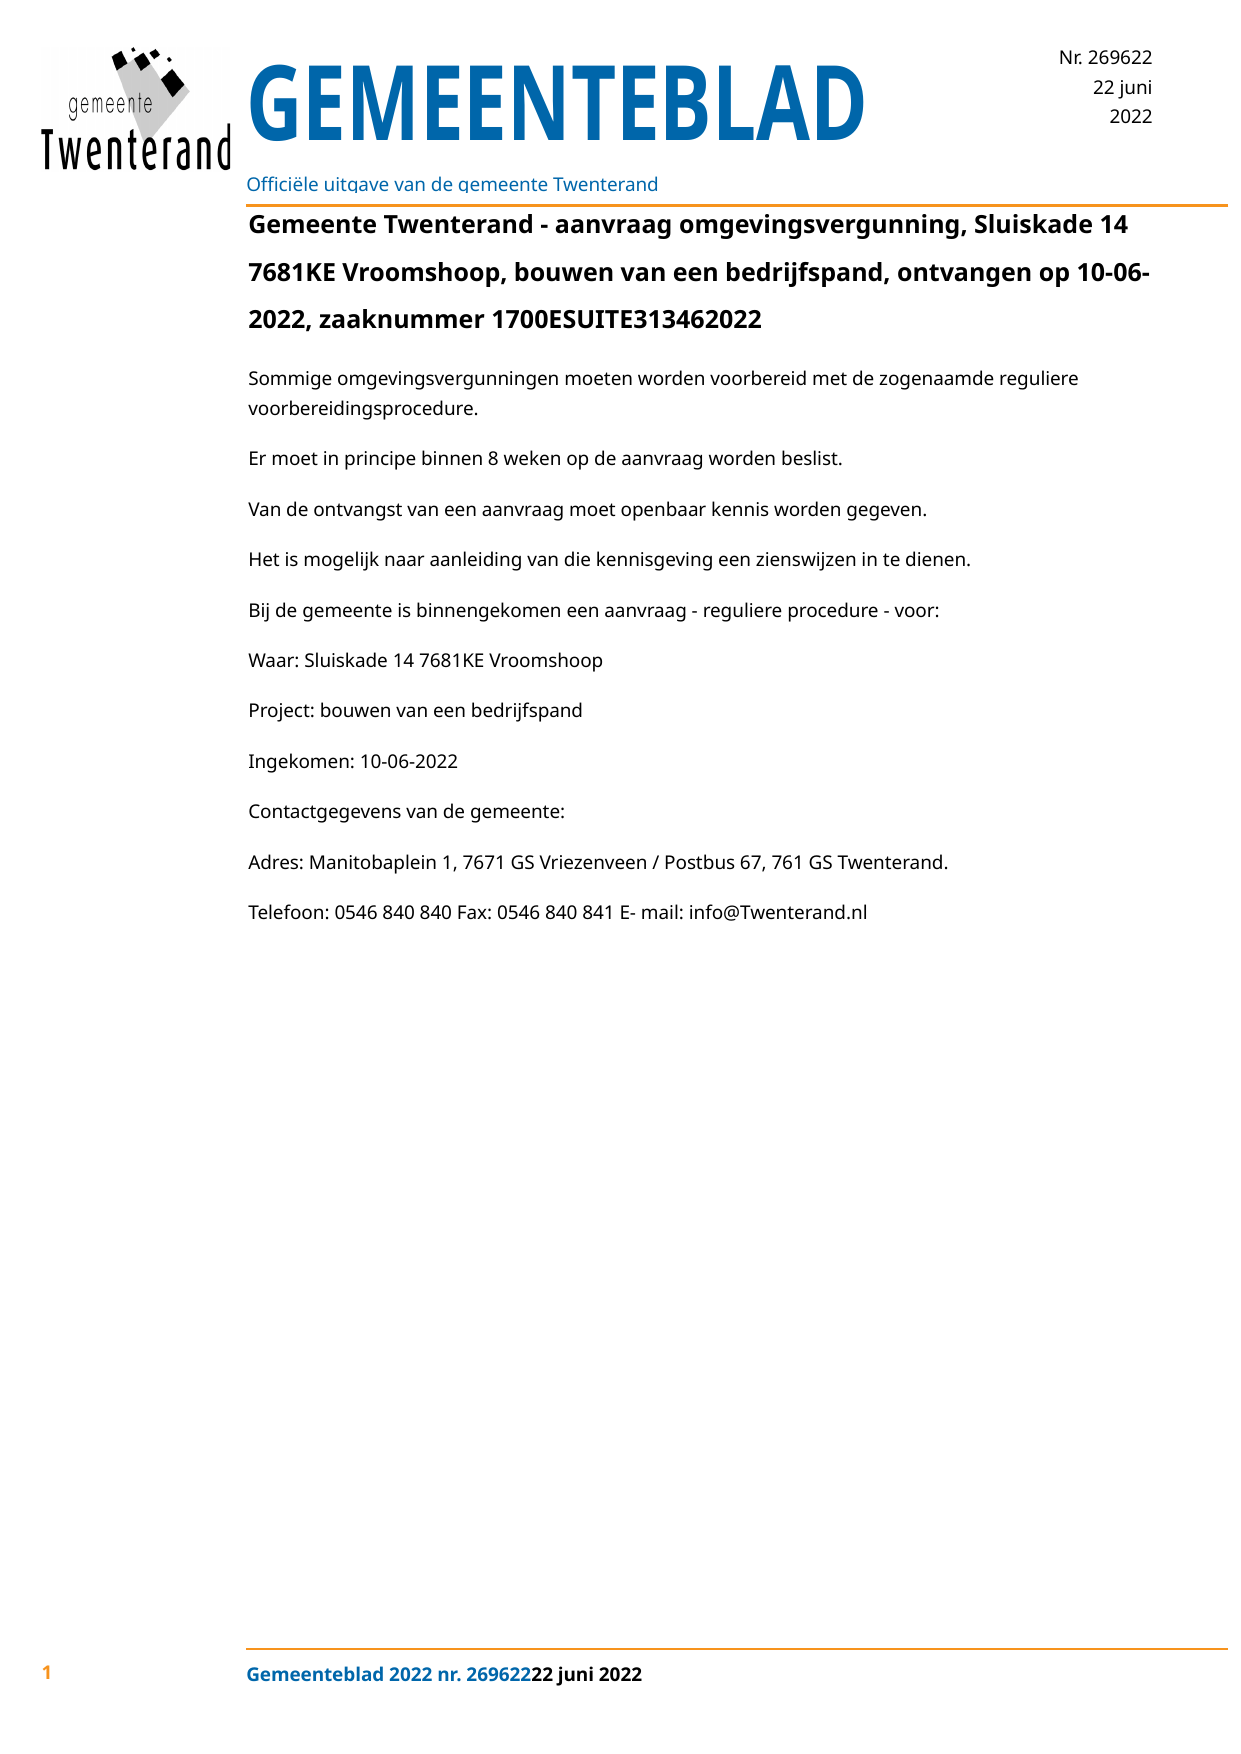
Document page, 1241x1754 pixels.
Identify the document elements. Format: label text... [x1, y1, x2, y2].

picture [41, 47, 231, 172]
text Contactgegevens van de gemeente: [248, 798, 1152, 824]
text Er moet in principe binnen 8 weken op de aanvraag worden beslist. [248, 446, 1152, 471]
text Waar: Sluiskade 14 7681KE Vroomshoop [248, 647, 1152, 673]
text Project: bouwen van een bedrijfspand [248, 698, 1152, 723]
text Ingekomen: 10-06-2022 [248, 748, 1152, 774]
text Het is mogelijk naar aanleiding van die kennisgeving een zienswijzen in te dienen. [248, 546, 1152, 572]
text Gemeente Twenterand - aanvraag omgevingsvergunning, Sluiskade 14 7681KE Vroomshoop, bouwen van een bedrijfspand, ontvangen op 10-06-2022, zaaknummer 1700ESUITE313462022 [248, 207, 1152, 336]
text Telefoon: 0546 840 840 Fax: 0546 840 841 E- mail: info@Twenterand.nl [248, 899, 1152, 925]
text Adres: Manitobaplein 1, 7671 GS Vriezenveen / Postbus 67, 761 GS Twenterand. [248, 849, 1152, 874]
text Van de ontvangst van een aanvraag moet openbaar kennis worden gegeven. [248, 496, 1152, 522]
text Bij de gemeente is binnengekomen een aanvraag - reguliere procedure - voor: [248, 597, 1152, 622]
text Sommige omgevingsvergunningen moeten worden voorbereid met de zogenaamde reguliere voorbereidingsprocedure. [248, 366, 1152, 421]
